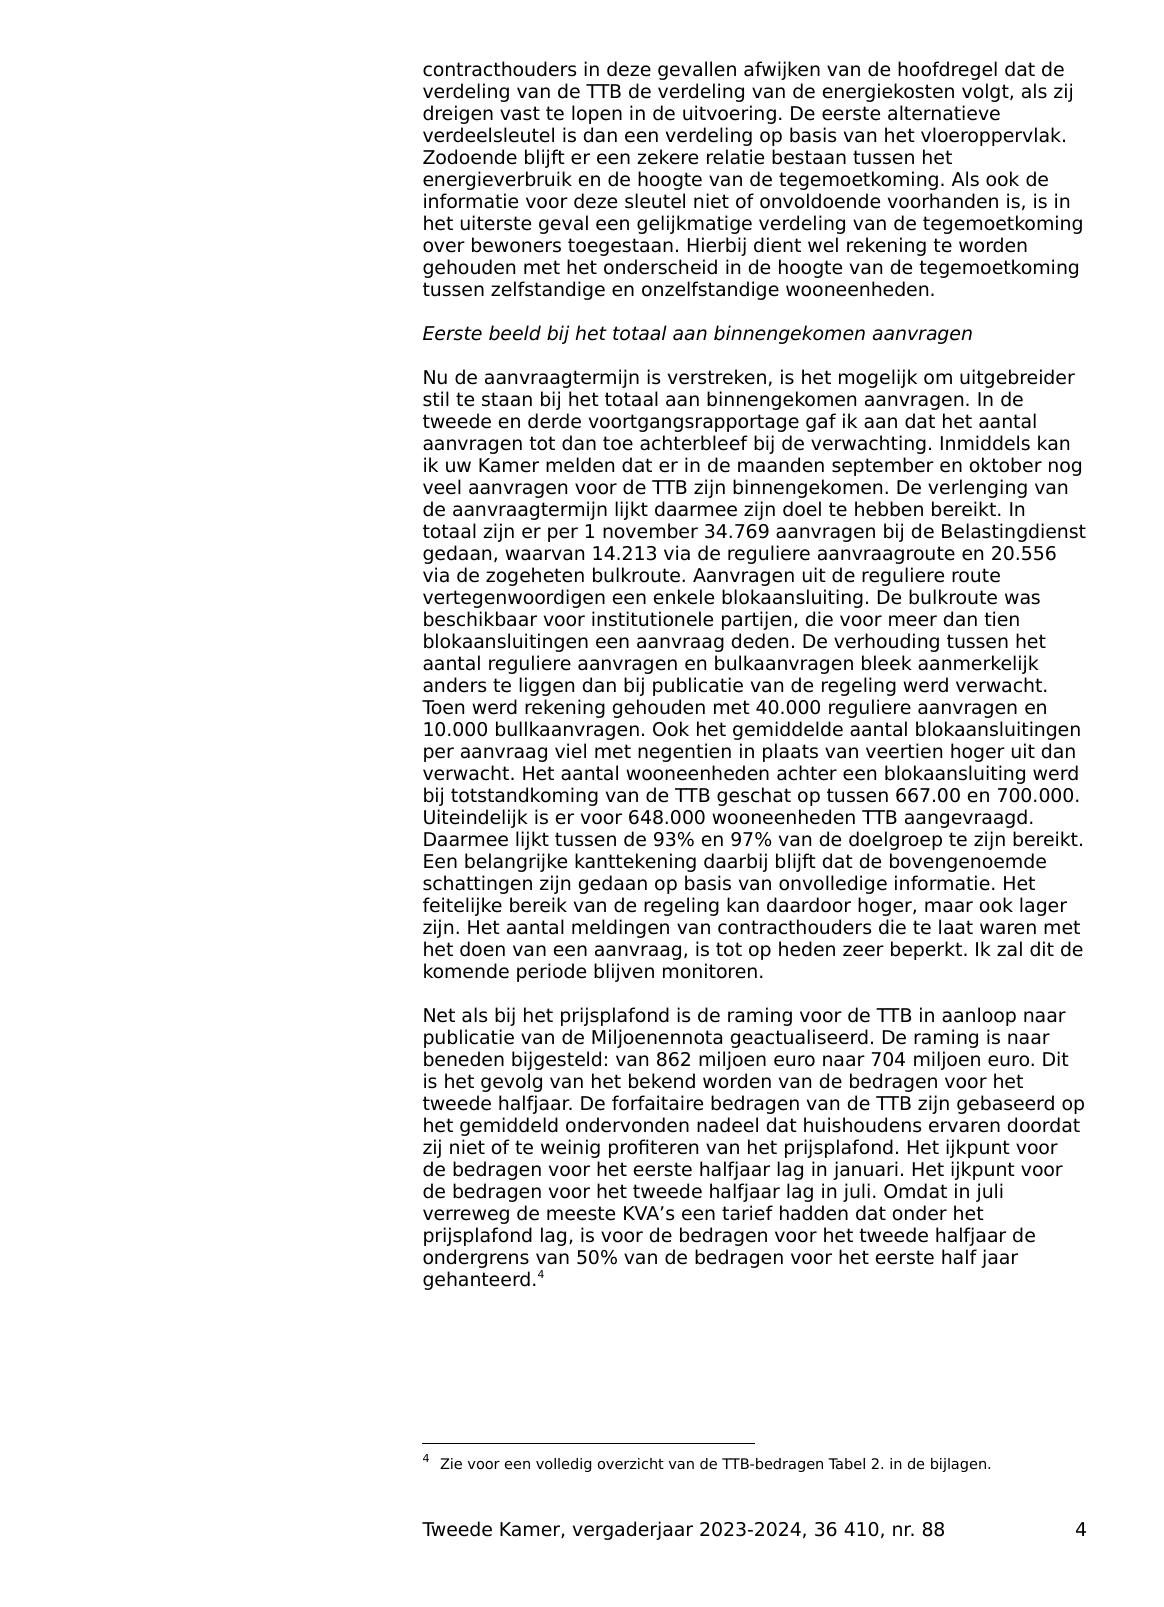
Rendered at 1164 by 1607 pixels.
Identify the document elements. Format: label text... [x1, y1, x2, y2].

text Nu de aanvraagtermijn is verstreken, is het mogelijk om uitgebreider stil te staan bij het totaal aan binnengekomen aanvragen. In de tweede en derde voortgangsrapportage gaf ik aan dat het aantal aanvragen tot dan toe achterbleef bij de verwachting. Inmiddels kan ik uw Kamer melden dat er in de maanden september en oktober nog veel aanvragen voor de TTB zijn binnengekomen. De verlenging van de aanvraagtermijn lijkt daarmee zijn doel te hebben bereikt. In totaal zijn er per 1 november 34.769 aanvragen bij de Belastingdienst gedaan, waarvan 14.213 via de reguliere aanvraagroute en 20.556 via de zogeheten bulkroute. Aanvragen uit de reguliere route vertegenwoordigen een enkele blokaansluiting. De bulkroute was beschikbaar voor institutionele partijen, die voor meer dan tien blokaansluitingen een aanvraag deden. De verhouding tussen het aantal reguliere aanvragen en bulkaanvragen bleek aanmerkelijk anders te liggen dan bij publicatie van de regeling werd verwacht. Toen werd rekening gehouden met 40.000 reguliere aanvragen en 10.000 bullkaanvragen. Ook het gemiddelde aantal blokaansluitingen per aanvraag viel met negentien in plaats van veertien hoger uit dan verwacht. Het aantal wooneenheden achter een blokaansluiting werd bij totstandkoming van de TTB geschat op tussen 667.00 en 700.000. Uiteindelijk is er voor 648.000 wooneenheden TTB aangevraagd. Daarmee lijkt tussen de 93% en 97% van de doelgroep te zijn bereikt. Een belangrijke kanttekening daarbij blijft dat de bovengenoemde schattingen zijn gedaan op basis van onvolledige informatie. Het feitelijke bereik van de regeling kan daardoor hoger, maar ook lager zijn. Het aantal meldingen van contracthouders die te laat waren met het doen van een aanvraag, is tot op heden zeer beperkt. Ik zal dit de komende periode blijven monitoren. [422, 367, 1087, 983]
text contracthouders in deze gevallen afwijken van de hoofdregel dat de verdeling van de TTB de verdeling van de energiekosten volgt, als zij dreigen vast te lopen in de uitvoering. De eerste alternatieve verdeelsleutel is dan een verdeling op basis van het vloeroppervlak. Zodoende blijft er een zekere relatie bestaan tussen het energieverbruik en de hoogte van de tegemoetkoming. Als ook de informatie voor deze sleutel niet of onvoldoende voorhanden is, is in het uiterste geval een gelijkmatige verdeling van de tegemoetkoming over bewoners toegestaan. Hierbij dient wel rekening te worden gehouden met het onderscheid in de hoogte van de tegemoetkoming tussen zelfstandige en onzelfstandige wooneenheden. [422, 59, 1087, 301]
text Zie voor een volledig overzicht van de TTB-bedragen Tabel 2. in de bijlagen. [422, 1452, 1087, 1474]
text Net als bij het prijsplafond is de raming voor de TTB in aanloop naar publicatie van de Miljoenennota geactualiseerd. De raming is naar beneden bijgesteld: van 862 miljoen euro naar 704 miljoen euro. Dit is het gevolg van het bekend worden van de bedragen voor het tweede halfjaar. De forfaitaire bedragen van de TTB zijn gebaseerd op het gemiddeld ondervonden nadeel dat huishoudens ervaren doordat zij niet of te weinig profiteren van het prijsplafond. Het ijkpunt voor de bedragen voor het eerste halfjaar lag in januari. Het ijkpunt voor de bedragen voor het tweede halfjaar lag in juli. Omdat in juli verreweg de meeste KVA’s een tarief hadden dat onder het prijsplafond lag, is voor de bedragen voor het tweede halfjaar de ondergrens van 50% van de bedragen voor het eerste half jaar gehanteerd. [422, 1005, 1087, 1291]
subtitle Eerste beeld bij het totaal aan binnengekomen aanvragen [422, 323, 1087, 345]
